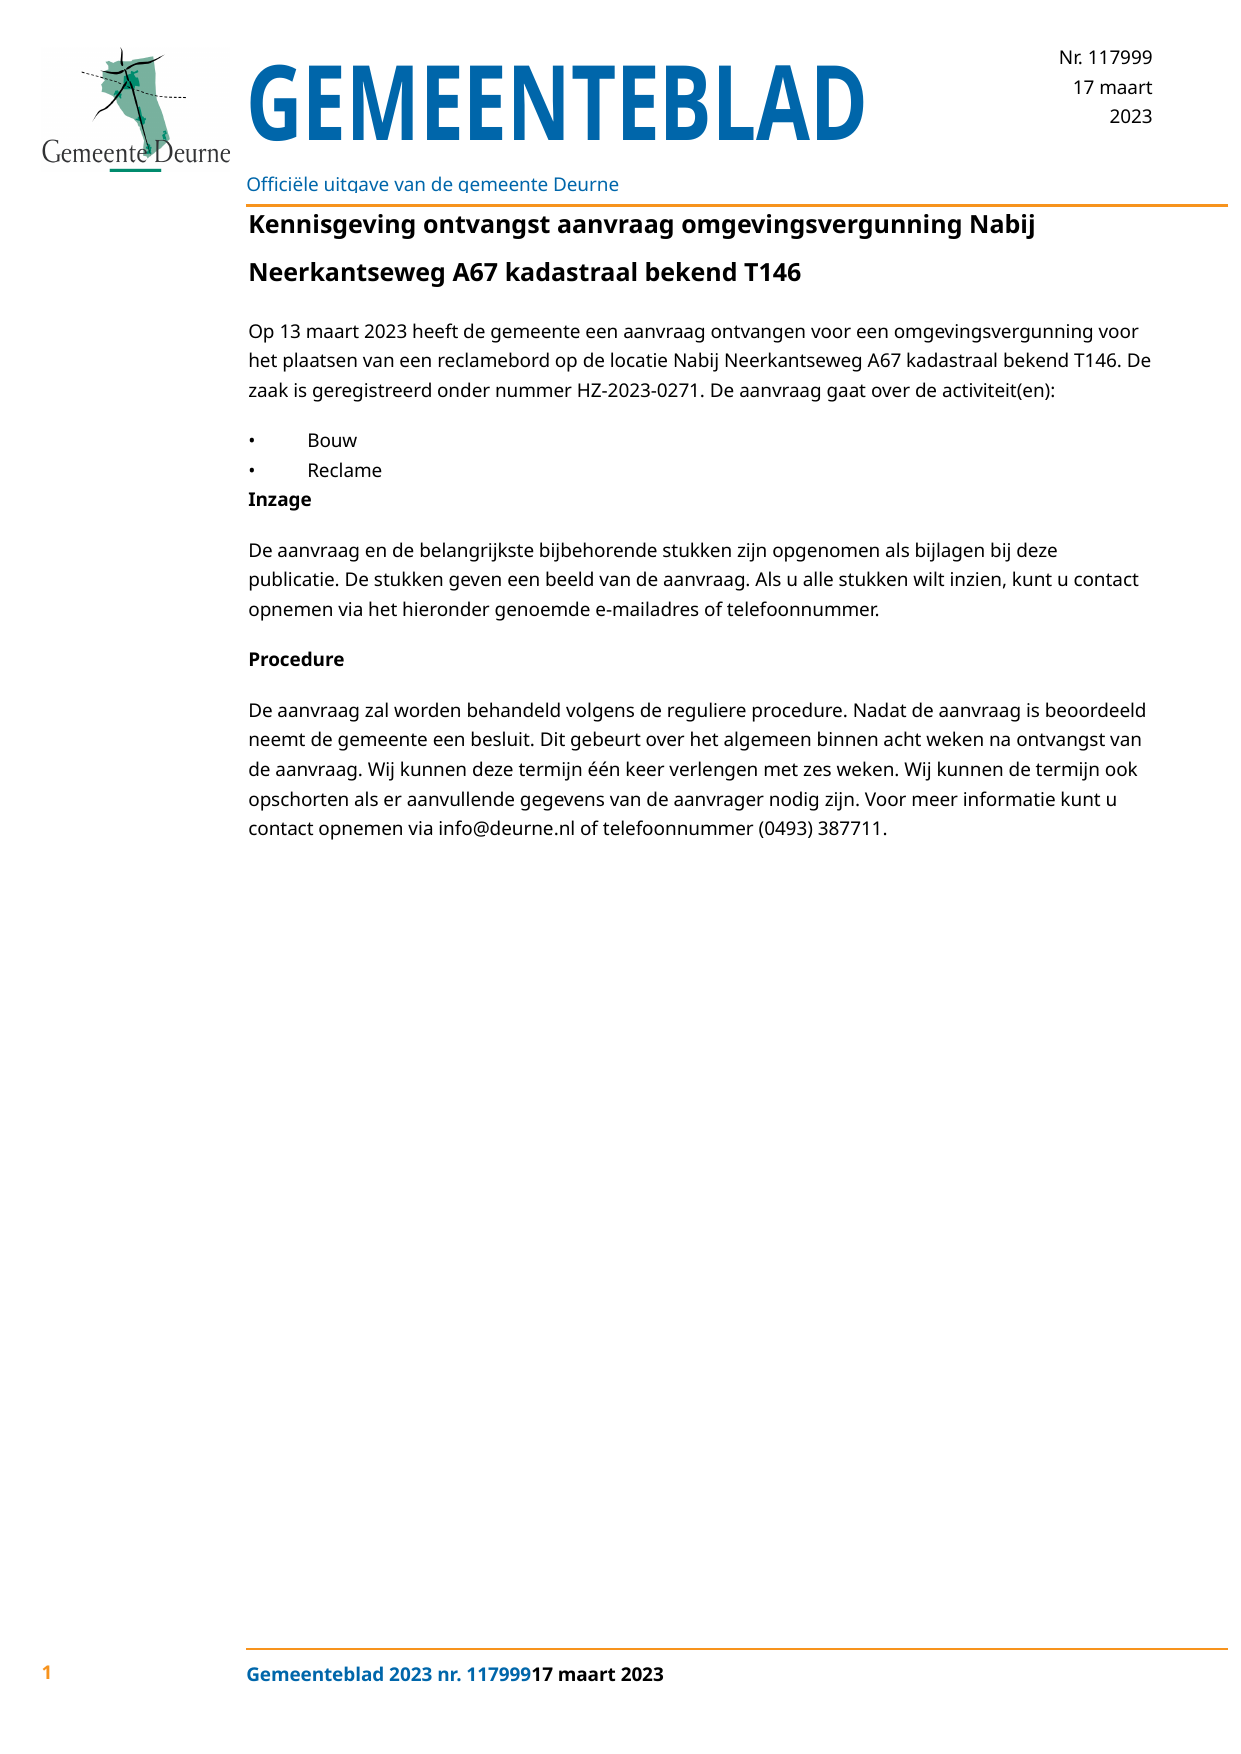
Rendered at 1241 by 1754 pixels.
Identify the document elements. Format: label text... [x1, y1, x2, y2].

text Inzage [248, 487, 1152, 512]
picture [41, 47, 231, 172]
text Procedure [248, 647, 1152, 672]
list Reclame [248, 457, 1152, 483]
text Kennisgeving ontvangst aanvraag omgevingsvergunning Nabij Neerkantseweg A67 kadastraal bekend T146 [248, 207, 1152, 288]
text De aanvraag en de belangrijkste bijbehorende stukken zijn opgenomen als bijlagen bij deze publicatie. De stukken geven een beeld van de aanvraag. Als u alle stukken wilt inzien, kunt u contact opnemen via het hieronder genoemde e-mailadres of telefoonnummer. [248, 537, 1152, 622]
text Op 13 maart 2023 heeft de gemeente een aanvraag ontvangen voor een omgevingsvergunning voor het plaatsen van een reclamebord op de locatie Nabij Neerkantseweg A67 kadastraal bekend T146. De zaak is geregistreerd onder nummer HZ-2023-0271. De aanvraag gaat over de activiteit(en): [248, 318, 1152, 403]
list Bouw [248, 427, 1152, 453]
text De aanvraag zal worden behandeld volgens de reguliere procedure. Nadat de aanvraag is beoordeeld neemt de gemeente een besluit. Dit gebeurt over het algemeen binnen acht weken na ontvangst van de aanvraag. Wij kunnen deze termijn één keer verlengen met zes weken. Wij kunnen de termijn ook opschorten als er aanvullende gegevens van de aanvrager nodig zijn. Voor meer informatie kunt u contact opnemen via info@deurne.nl of telefoonnummer (0493) 387711. [248, 697, 1152, 841]
